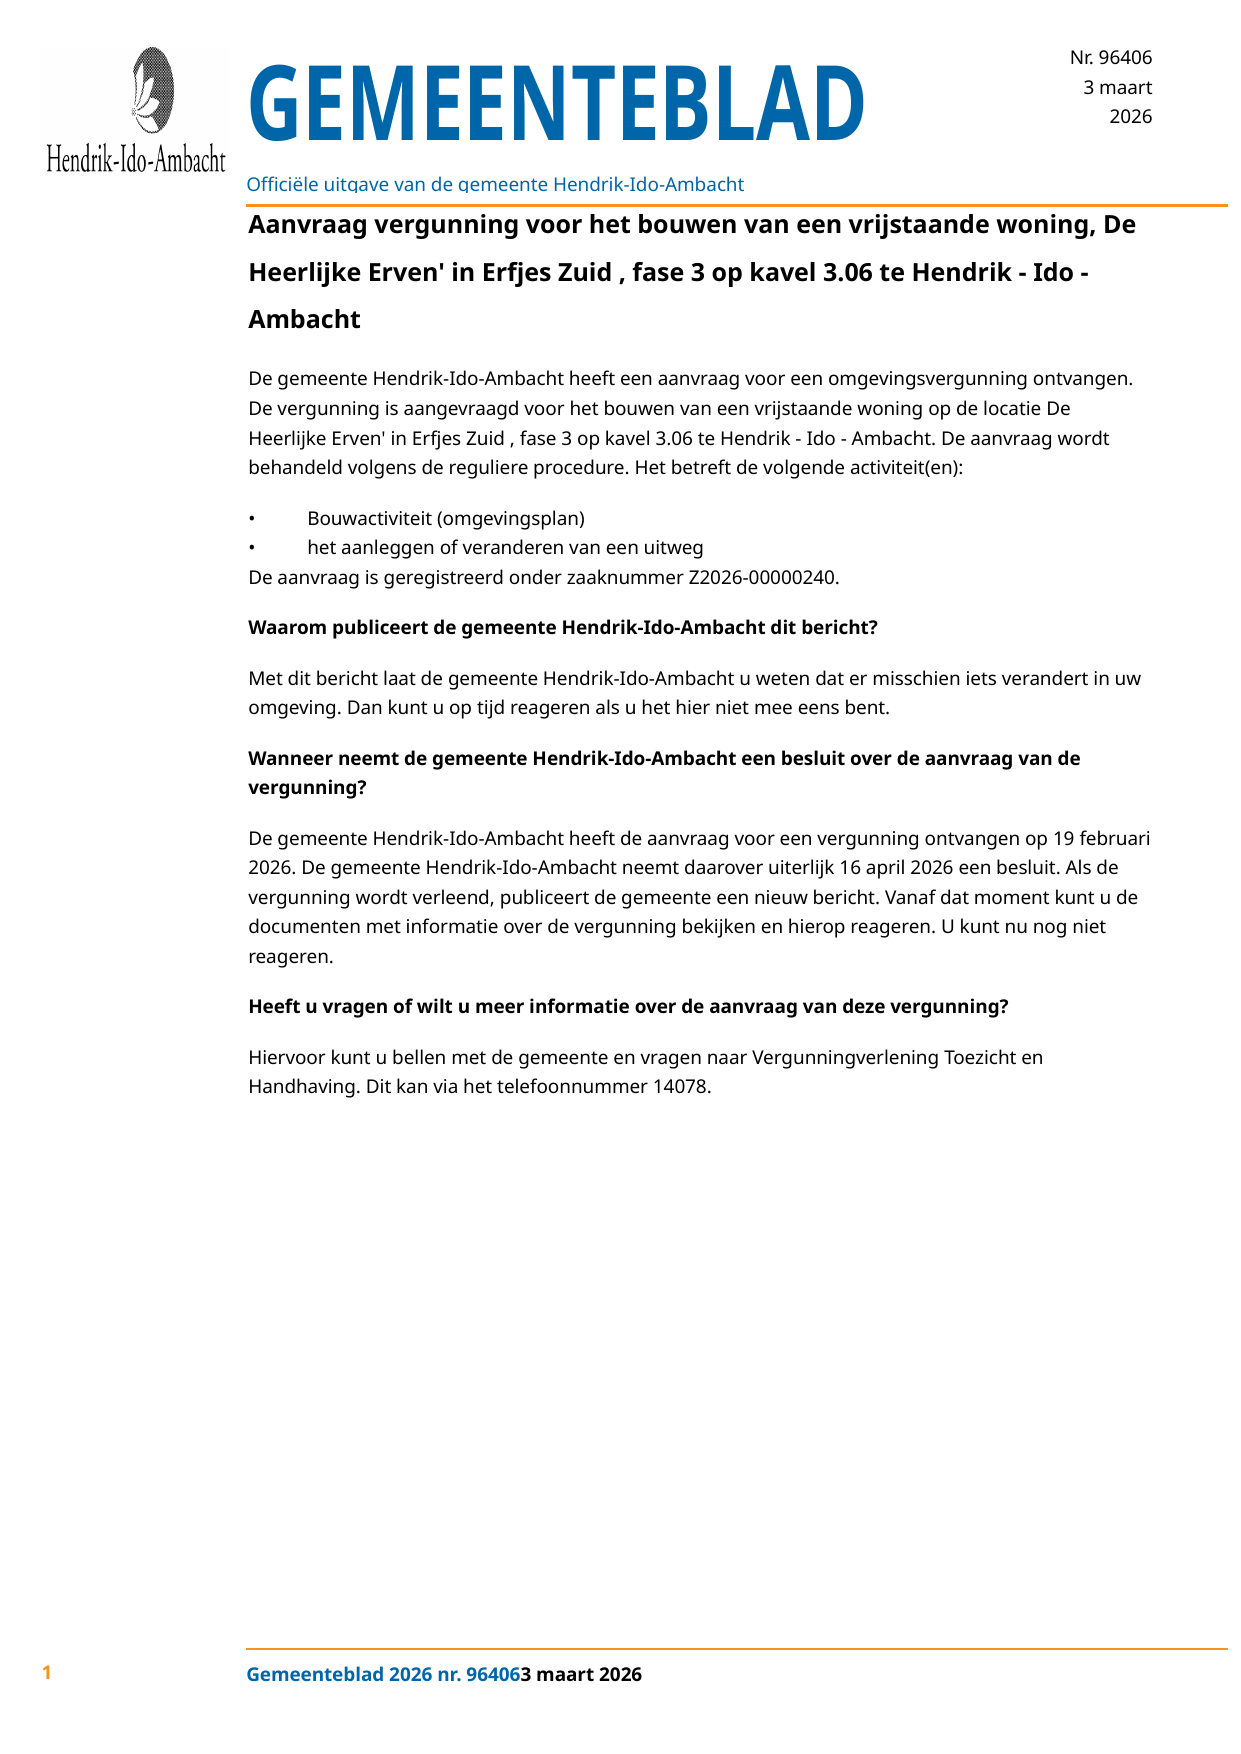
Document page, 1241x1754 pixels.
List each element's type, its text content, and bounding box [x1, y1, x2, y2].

list Bouwactiviteit (omgevingsplan) [248, 505, 1152, 530]
text De gemeente Hendrik-Ido-Ambacht heeft een aanvraag voor een omgevingsvergunning ontvangen. De vergunning is aangevraagd voor het bouwen van een vrijstaande woning op de locatie De Heerlijke Erven' in Erfjes Zuid , fase 3 op kavel 3.06 te Hendrik - Ido - Ambacht. De aanvraag wordt behandeld volgens de reguliere procedure. Het betreft de volgende activiteit(en): [248, 366, 1152, 480]
text De aanvraag is geregistreerd onder zaaknummer Z2026-00000240. [248, 564, 1152, 589]
text Met dit bericht laat de gemeente Hendrik-Ido-Ambacht u weten dat er misschien iets verandert in uw omgeving. Dan kunt u op tijd reageren als u het hier niet mee eens bent. [248, 665, 1152, 720]
text Aanvraag vergunning voor het bouwen van een vrijstaande woning, De Heerlijke Erven' in Erfjes Zuid , fase 3 op kavel 3.06 te Hendrik - Ido - Ambacht [248, 207, 1152, 336]
text Wanneer neemt de gemeente Hendrik-Ido-Ambacht een besluit over de aanvraag van de vergunning? [248, 745, 1152, 800]
text Heeft u vragen of wilt u meer informatie over de aanvraag van deze vergunning? [248, 993, 1152, 1019]
text Waarom publiceert de gemeente Hendrik-Ido-Ambacht dit bericht? [248, 614, 1152, 640]
text Hiervoor kunt u bellen met de gemeente en vragen naar Vergunningverlening Toezicht en Handhaving. Dit kan via het telefoonnummer 14078. [248, 1044, 1152, 1099]
list het aanleggen of veranderen van een uitweg [248, 534, 1152, 560]
text De gemeente Hendrik-Ido-Ambacht heeft de aanvraag voor een vergunning ontvangen op 19 februari 2026. De gemeente Hendrik-Ido-Ambacht neemt daarover uiterlijk 16 april 2026 een besluit. Als de vergunning wordt verleend, publiceert de gemeente een nieuw bericht. Vanaf dat moment kunt u de documenten met informatie over de vergunning bekijken en hierop reageren. U kunt nu nog niet reageren. [248, 825, 1152, 969]
picture [41, 47, 231, 172]
